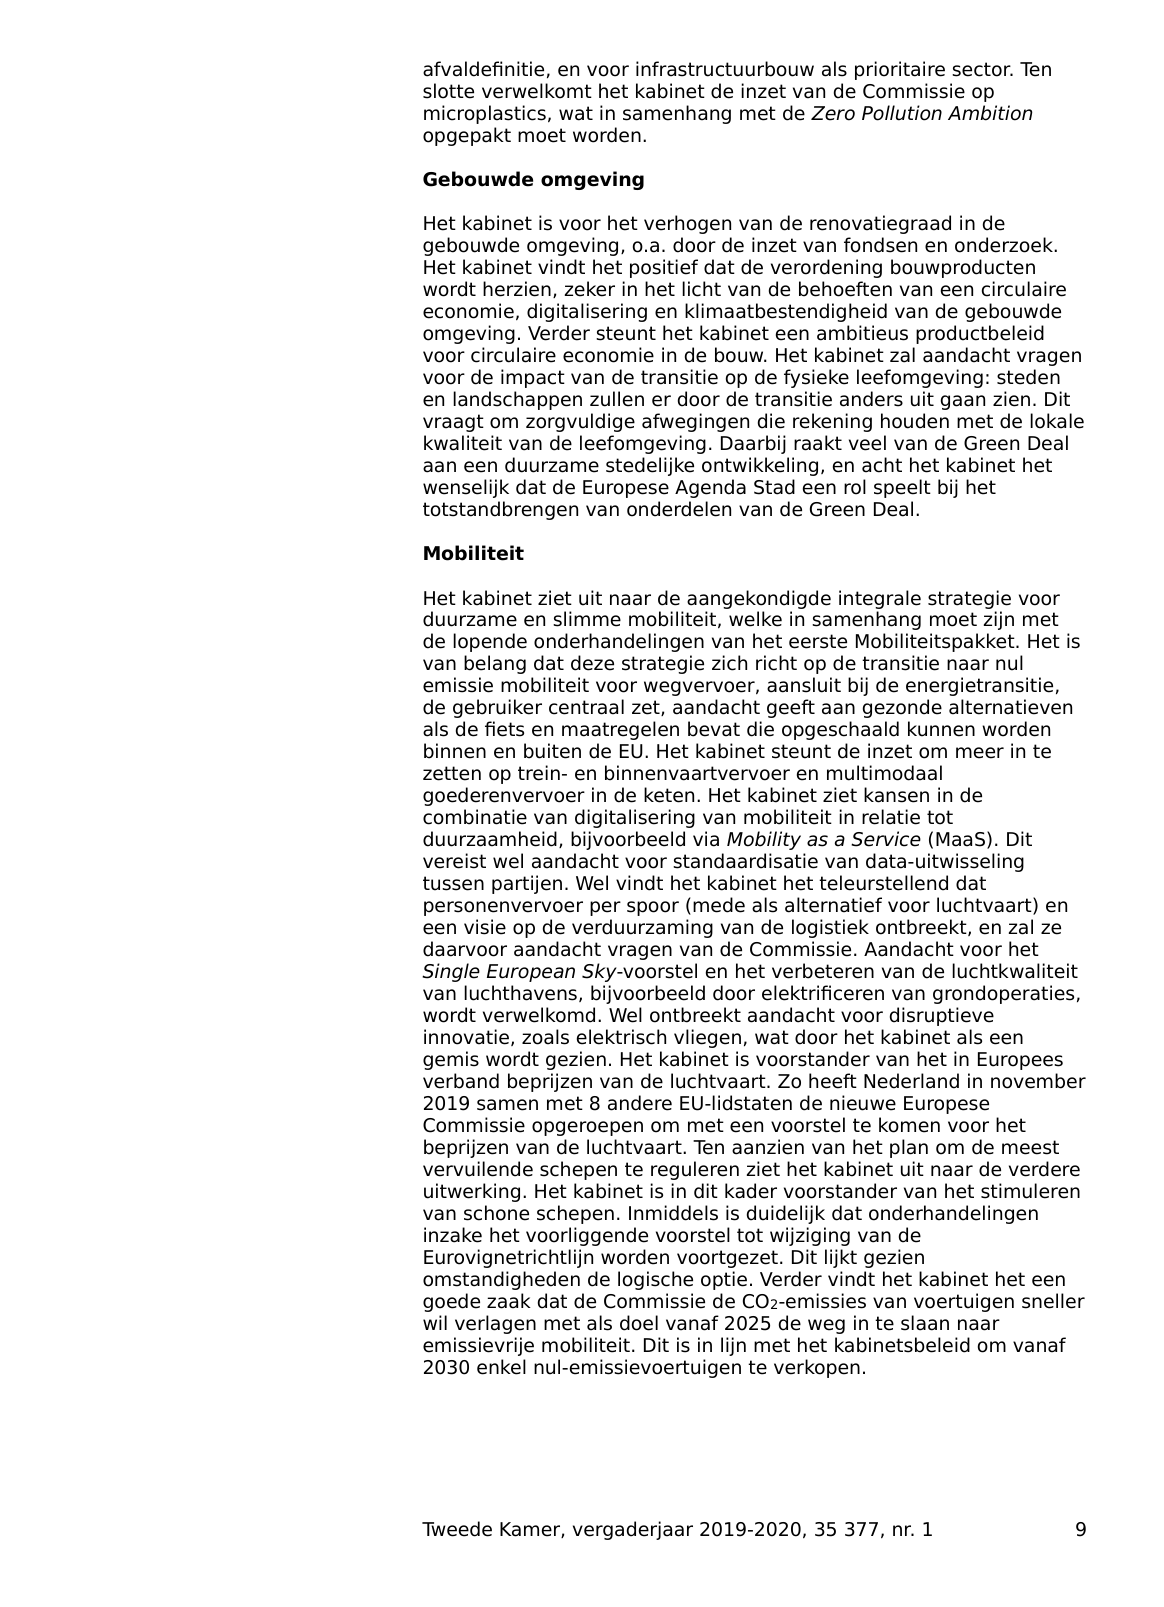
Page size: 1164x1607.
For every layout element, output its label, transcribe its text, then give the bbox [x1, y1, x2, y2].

subtitle Gebouwde omgeving [422, 169, 1087, 191]
text Het kabinet is voor het verhogen van de renovatiegraad in de gebouwde omgeving, o.a. door de inzet van fondsen en onderzoek. Het kabinet vindt het positief dat de verordening bouwproducten wordt herzien, zeker in het licht van de behoeften van een circulaire economie, digitalisering en klimaatbestendigheid van de gebouwde omgeving. Verder steunt het kabinet een ambitieus productbeleid voor circulaire economie in de bouw. Het kabinet zal aandacht vragen voor de impact van de transitie op de fysieke leefomgeving: steden en landschappen zullen er door de transitie anders uit gaan zien. Dit vraagt om zorgvuldige afwegingen die rekening houden met de lokale kwaliteit van de leefomgeving. Daarbij raakt veel van de Green Deal aan een duurzame stedelijke ontwikkeling, en acht het kabinet het wenselijk dat de Europese Agenda Stad een rol speelt bij het totstandbrengen van onderdelen van de Green Deal. [422, 213, 1087, 521]
subtitle Mobiliteit [422, 543, 1087, 565]
text afvaldefinitie, en voor infrastructuurbouw als prioritaire sector. Ten slotte verwelkomt het kabinet de inzet van de Commissie op microplastics, wat in samenhang met de Zero Pollution Ambition opgepakt moet worden. [422, 59, 1087, 147]
text Het kabinet ziet uit naar de aangekondigde integrale strategie voor duurzame en slimme mobiliteit, welke in samenhang moet zijn met de lopende onderhandelingen van het eerste Mobiliteitspakket. Het is van belang dat deze strategie zich richt op de transitie naar nul emissie mobiliteit voor wegvervoer, aansluit bij de energietransitie, de gebruiker centraal zet, aandacht geeft aan gezonde alternatieven als de fiets en maatregelen bevat die opgeschaald kunnen worden binnen en buiten de EU. Het kabinet steunt de inzet om meer in te zetten op trein- en binnenvaartvervoer en multimodaal goederenvervoer in de keten. Het kabinet ziet kansen in de combinatie van digitalisering van mobiliteit in relatie tot duurzaamheid, bijvoorbeeld via Mobility as a Service (MaaS). Dit vereist wel aandacht voor standaardisatie van data-uitwisseling tussen partijen. Wel vindt het kabinet het teleurstellend dat personenvervoer per spoor (mede als alternatief voor luchtvaart) en een visie op de verduurzaming van de logistiek ontbreekt, en zal ze daarvoor aandacht vragen van de Commissie. Aandacht voor het Single European Sky-voorstel en het verbeteren van de luchtkwaliteit van luchthavens, bijvoorbeeld door elektrificeren van grondoperaties, wordt verwelkomd. Wel ontbreekt aandacht voor disruptieve innovatie, zoals elektrisch vliegen, wat door het kabinet als een gemis wordt gezien. Het kabinet is voorstander van het in Europees verband beprijzen van de luchtvaart. Zo heeft Nederland in november 2019 samen met 8 andere EU-lidstaten de nieuwe Europese Commissie opgeroepen om met een voorstel te komen voor het beprijzen van de luchtvaart. Ten aanzien van het plan om de meest vervuilende schepen te reguleren ziet het kabinet uit naar de verdere uitwerking. Het kabinet is in dit kader voorstander van het stimuleren van schone schepen. Inmiddels is duidelijk dat onderhandelingen inzake het voorliggende voorstel tot wijziging van de Eurovignetrichtlijn worden voortgezet. Dit lijkt gezien omstandigheden de logische optie. Verder vindt het kabinet het een goede zaak dat de Commissie de CO2-emissies van voertuigen sneller wil verlagen met als doel vanaf 2025 de weg in te slaan naar emissievrije mobiliteit. Dit is in lijn met het kabinetsbeleid om vanaf 2030 enkel nul-emissievoertuigen te verkopen. [422, 587, 1087, 1379]
